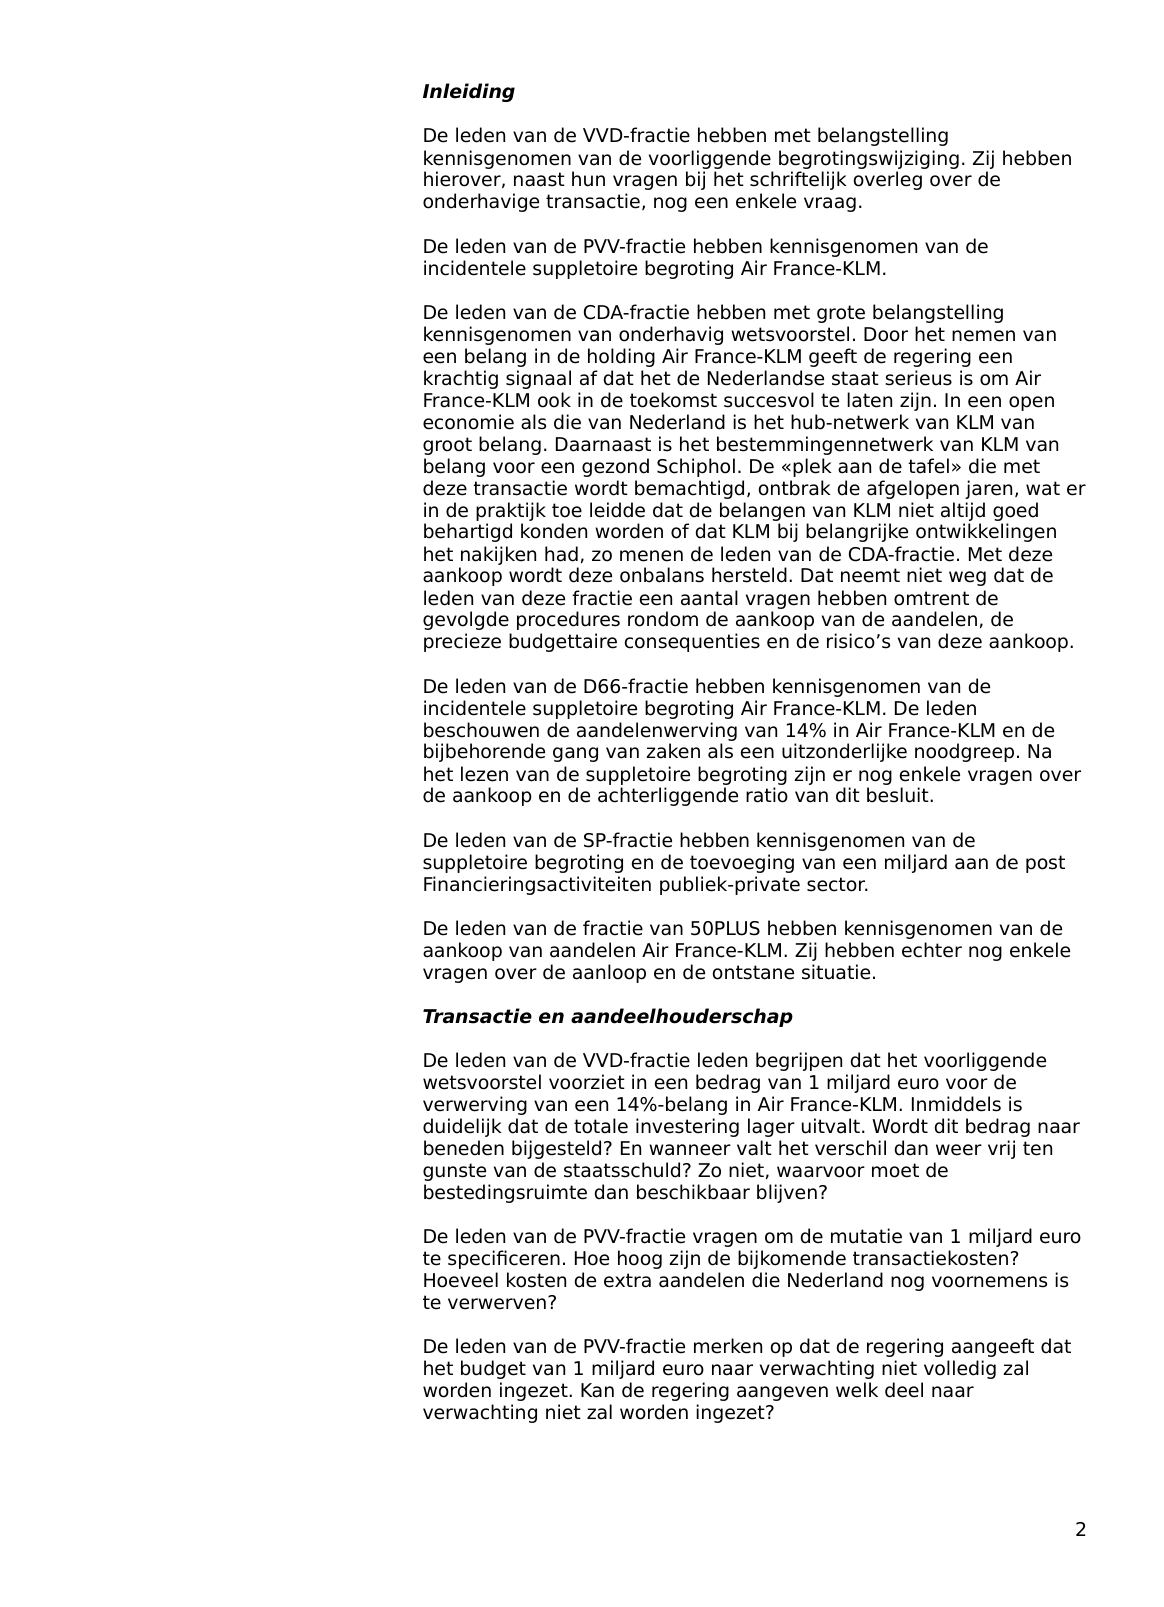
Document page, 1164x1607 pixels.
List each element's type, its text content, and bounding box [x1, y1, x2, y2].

subtitle Transactie en aandeelhouderschap [422, 1006, 1087, 1028]
text De leden van de SP-fractie hebben kennisgenomen van de suppletoire begroting en de toevoeging van een miljard aan de post Financieringsactiviteiten publiek-private sector. [422, 829, 1087, 896]
text De leden van de VVD-fractie leden begrijpen dat het voorliggende wetsvoorstel voorziet in een bedrag van 1 miljard euro voor de verwerving van een 14%-belang in Air France-KLM. Inmiddels is duidelijk dat de totale investering lager uitvalt. Wordt dit bedrag naar beneden bijgesteld? En wanneer valt het verschil dan weer vrij ten gunste van de staatsschuld? Zo niet, waarvoor moet de bestedingsruimte dan beschikbaar blijven? [422, 1050, 1087, 1204]
text De leden van de fractie van 50PLUS hebben kennisgenomen van de aankoop van aandelen Air France-KLM. Zij hebben echter nog enkele vragen over de aanloop en de ontstane situatie. [422, 918, 1087, 984]
text De leden van de PVV-fractie merken op dat de regering aangeeft dat het budget van 1 miljard euro naar verwachting niet volledig zal worden ingezet. Kan de regering aangeven welk deel naar verwachting niet zal worden ingezet? [422, 1336, 1087, 1424]
text De leden van de PVV-fractie vragen om de mutatie van 1 miljard euro te specificeren. Hoe hoog zijn de bijkomende transactiekosten? Hoeveel kosten de extra aandelen die Nederland nog voornemens is te verwerven? [422, 1226, 1087, 1314]
text De leden van de PVV-fractie hebben kennisgenomen van de incidentele suppletoire begroting Air France-KLM. [422, 236, 1087, 279]
text De leden van de D66-fractie hebben kennisgenomen van de incidentele suppletoire begroting Air France-KLM. De leden beschouwen de aandelenwerving van 14% in Air France-KLM en de bijbehorende gang van zaken als een uitzonderlijke noodgreep. Na het lezen van de suppletoire begroting zijn er nog enkele vragen over de aankoop en de achterliggende ratio van dit besluit. [422, 676, 1087, 807]
text De leden van de VVD-fractie hebben met belangstelling kennisgenomen van de voorliggende begrotingswijziging. Zij hebben hierover, naast hun vragen bij het schriftelijk overleg over de onderhavige transactie, nog een enkele vraag. [422, 125, 1087, 213]
text De leden van de CDA-fractie hebben met grote belangstelling kennisgenomen van onderhavig wetsvoorstel. Door het nemen van een belang in de holding Air France-KLM geeft de regering een krachtig signaal af dat het de Nederlandse staat serieus is om Air France-KLM ook in de toekomst succesvol te laten zijn. In een open economie als die van Nederland is het hub-netwerk van KLM van groot belang. Daarnaast is het bestemmingennetwerk van KLM van belang voor een gezond Schiphol. De «plek aan de tafel» die met deze transactie wordt bemachtigd, ontbrak de afgelopen jaren, wat er in de praktijk toe leidde dat de belangen van KLM niet altijd goed behartigd konden worden of dat KLM bij belangrijke ontwikkelingen het nakijken had, zo menen de leden van de CDA-fractie. Met deze aankoop wordt deze onbalans hersteld. Dat neemt niet weg dat de leden van deze fractie een aantal vragen hebben omtrent de gevolgde procedures rondom de aankoop van de aandelen, de precieze budgettaire consequenties en de risico’s van deze aankoop. [422, 302, 1087, 653]
subtitle Inleiding [422, 81, 1087, 103]
